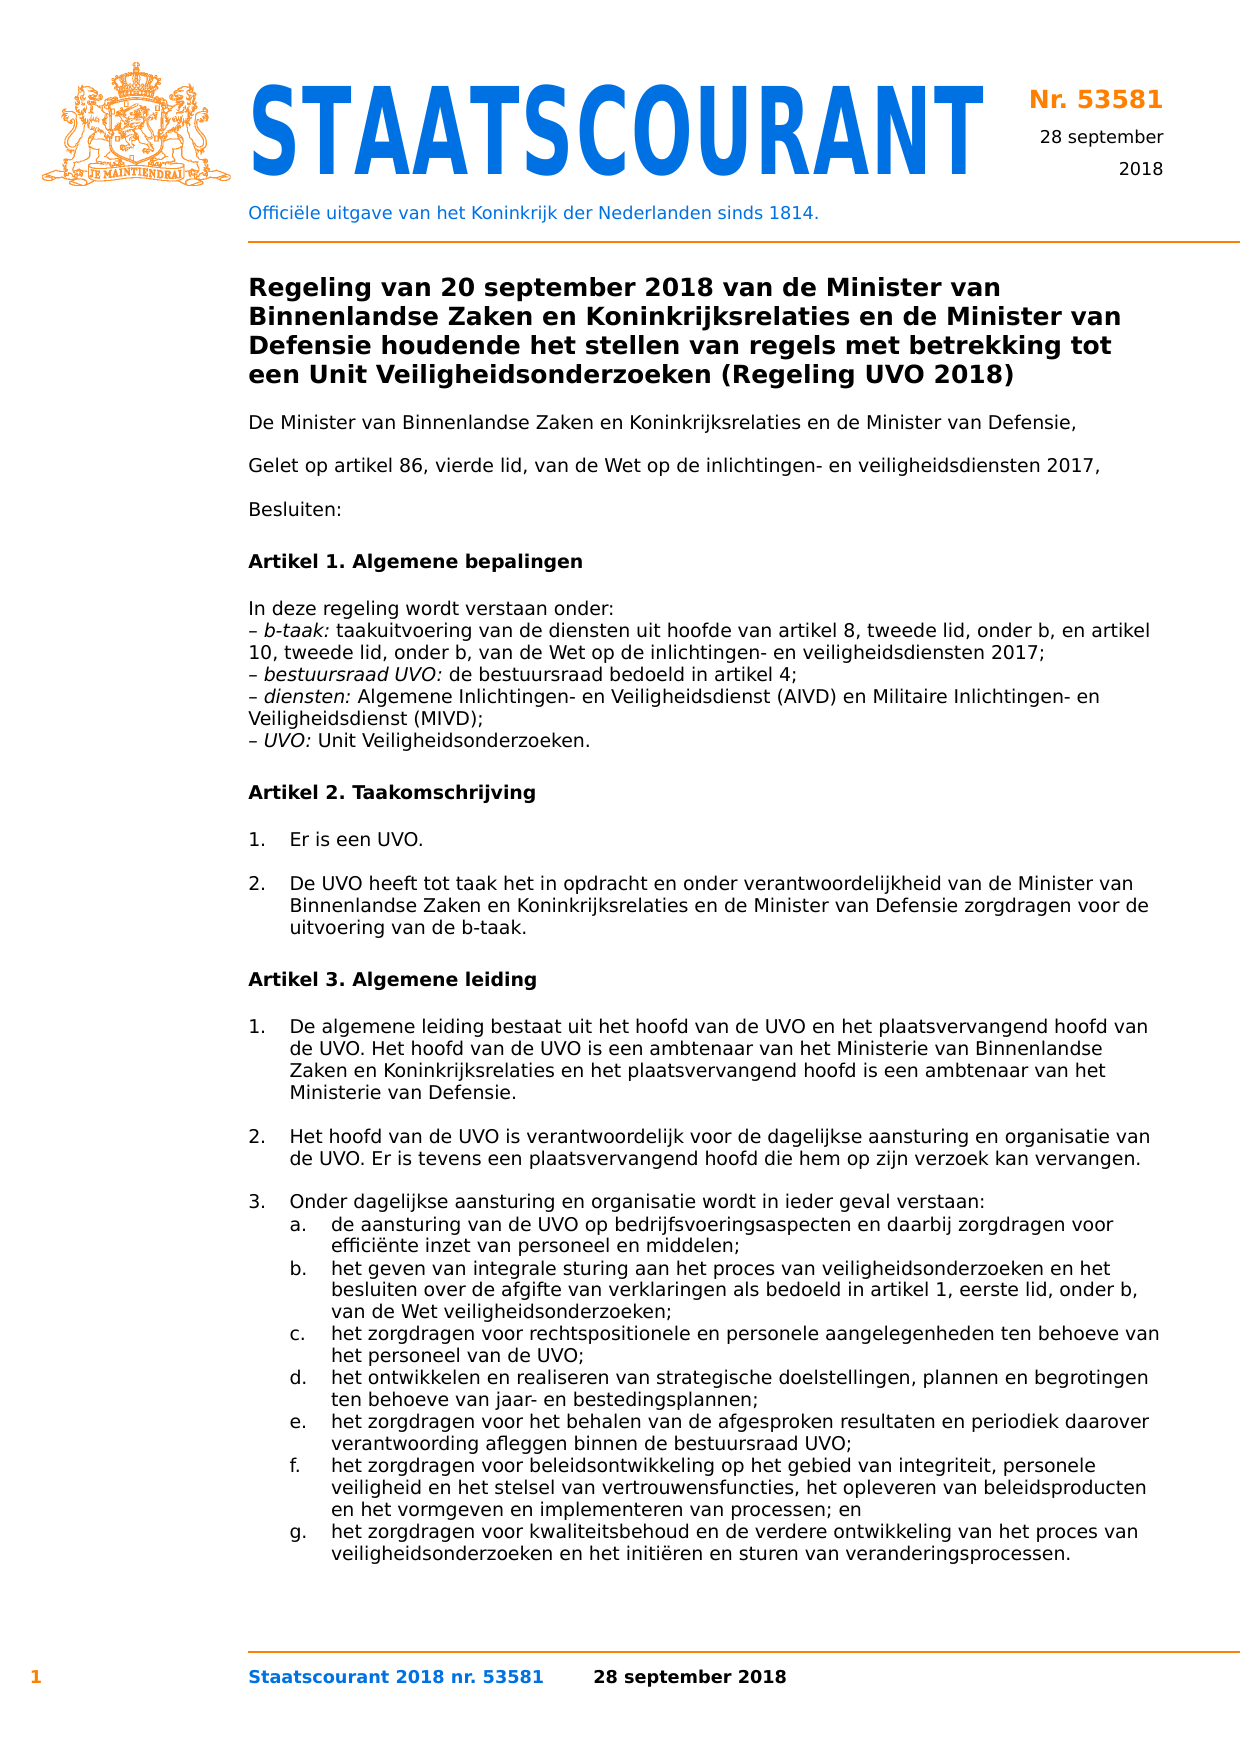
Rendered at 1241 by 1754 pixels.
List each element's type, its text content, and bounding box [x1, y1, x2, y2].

subtitle Artikel 3. Algemene leiding [248, 969, 1163, 991]
text 2. Het hoofd van de UVO is verantwoordelijk voor de dagelijkse aansturing en organisatie van de UVO. Er is tevens een plaatsvervangend hoofd die hem op zijn verzoek kan vervangen. [248, 1126, 1163, 1169]
text Besluiten: [248, 499, 1163, 521]
subtitle Artikel 2. Taakomschrijving [248, 782, 1163, 804]
text g. het zorgdragen voor kwaliteitsbehoud en de verdere ontwikkeling van het proces van veiligheidsonderzoeken en het initiëren en sturen van veranderingsprocessen. [289, 1521, 1163, 1565]
text d. het ontwikkelen en realiseren van strategische doelstellingen, plannen en begrotingen ten behoeve van jaar- en bestedingsplannen; [289, 1367, 1163, 1411]
text In deze regeling wordt verstaan onder: [248, 598, 1163, 620]
table_header Nr. 53581 [998, 62, 1240, 121]
text f. het zorgdragen voor beleidsontwikkeling op het gebied van integriteit, personele veiligheid en het stelsel van vertrouwensfuncties, het opleveren van beleidsproducten en het vormgeven en implementeren van processen; en [289, 1455, 1163, 1521]
table_header STAATSCOURANT [248, 62, 998, 203]
text De Minister van Binnenlandse Zaken en Koninkrijksrelaties en de Minister van Defensie, [248, 412, 1163, 433]
text Gelet op artikel 86, vierde lid, van de Wet op de inlichtingen- en veiligheidsdiensten 2017, [248, 455, 1163, 477]
subtitle Artikel 1. Algemene bepalingen [248, 551, 1163, 573]
text 3. Onder dagelijkse aansturing en organisatie wordt in ieder geval verstaan: [248, 1191, 1163, 1213]
table_header [25, 62, 248, 241]
text 1. De algemene leiding bestaat uit het hoofd van de UVO en het plaatsvervangend hoofd van de UVO. Het hoofd van de UVO is een ambtenaar van het Ministerie van Binnenlandse Zaken en Koninkrijksrelaties en het plaatsvervangend hoofd is een ambtenaar van het Ministerie van Defensie. [248, 1016, 1163, 1104]
text – bestuursraad UVO: de bestuursraad bedoeld in artikel 4; [248, 664, 1163, 686]
subtitle Regeling van 20 september 2018 van de Minister van Binnenlandse Zaken en Koninkrijksrelaties en de Minister van Defensie houdende het stellen van regels met betrekking tot een Unit Veiligheidsonderzoeken (Regeling UVO 2018) [248, 273, 1163, 390]
text – diensten: Algemene Inlichtingen- en Veiligheidsdienst (AIVD) en Militaire Inlichtingen- en Veiligheidsdienst (MIVD); [248, 686, 1163, 730]
text – b-taak: taakuitvoering van de diensten uit hoofde van artikel 8, tweede lid, onder b, en artikel 10, tweede lid, onder b, van de Wet op de inlichtingen- en veiligheidsdiensten 2017; [248, 620, 1163, 664]
table_cell 28 september [998, 121, 1240, 153]
text e. het zorgdragen voor het behalen van de afgesproken resultaten en periodiek daarover verantwoording afleggen binnen de bestuursraad UVO; [289, 1411, 1163, 1455]
text a. de aansturing van de UVO op bedrijfsvoeringsaspecten en daarbij zorgdragen voor efficiënte inzet van personeel en middelen; [289, 1213, 1163, 1257]
text – UVO: Unit Veiligheidsonderzoeken. [248, 730, 1163, 752]
text 1. Er is een UVO. [248, 829, 1163, 851]
text c. het zorgdragen voor rechtspositionele en personele aangelegenheden ten behoeve van het personeel van de UVO; [289, 1323, 1163, 1367]
picture [41, 62, 231, 186]
text 2. De UVO heeft tot taak het in opdracht en onder verantwoordelijkheid van de Minister van Binnenlandse Zaken en Koninkrijksrelaties en de Minister van Defensie zorgdragen voor de uitvoering van de b-taak. [248, 873, 1163, 939]
table_cell 2018 [998, 153, 1240, 203]
table_cell Officiële uitgave van het Koninkrijk der Nederlanden sinds 1814. [248, 203, 1240, 241]
text b. het geven van integrale sturing aan het proces van veiligheidsonderzoeken en het besluiten over de afgifte van verklaringen als bedoeld in artikel 1, eerste lid, onder b, van de Wet veiligheidsonderzoeken; [289, 1257, 1163, 1323]
